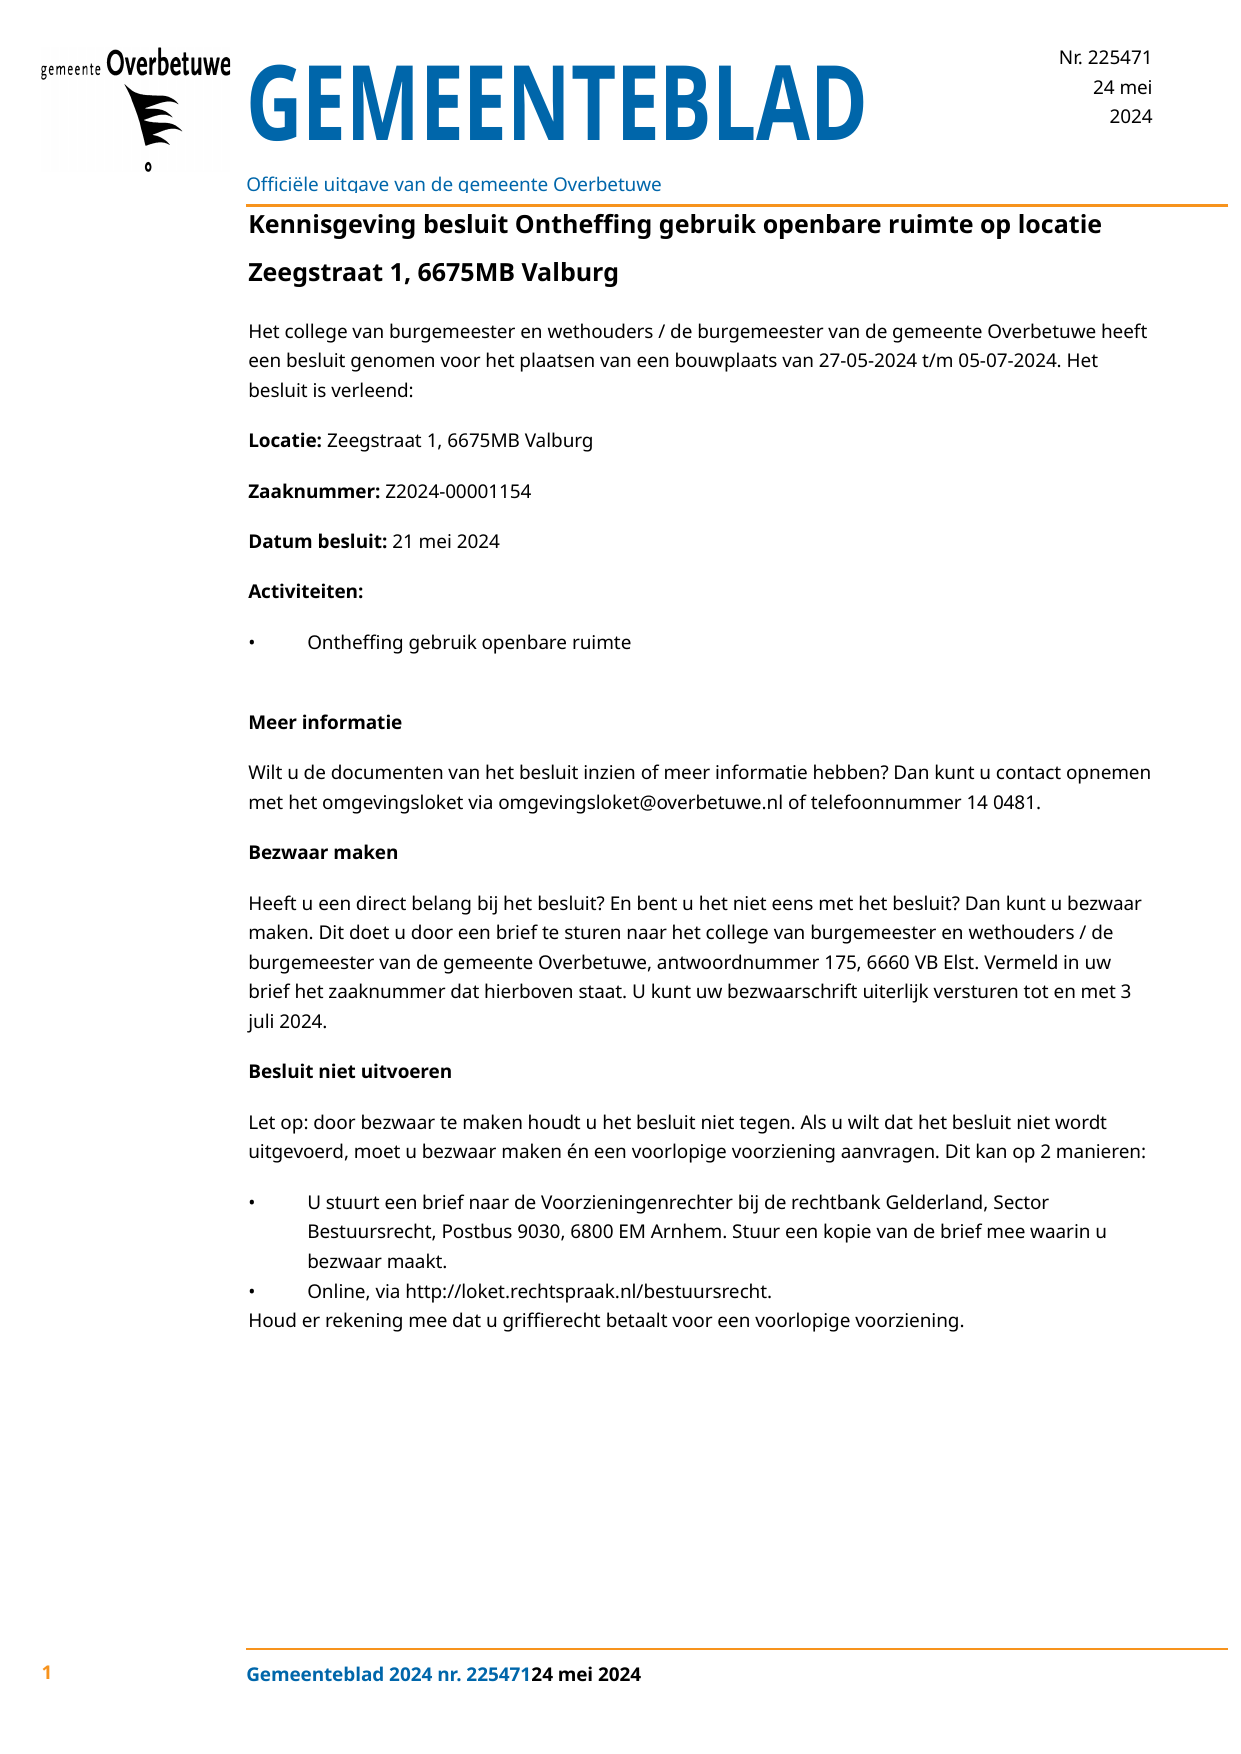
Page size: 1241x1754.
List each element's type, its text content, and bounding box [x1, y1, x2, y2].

picture [41, 47, 231, 172]
text Heeft u een direct belang bij het besluit? En bent u het niet eens met het besluit? Dan kunt u bezwaar maken. Dit doet u door een brief te sturen naar het college van burgemeester en wethouders / de burgemeester van de gemeente Overbetuwe, antwoordnummer 175, 6660 VB Elst. Vermeld in uw brief het zaaknummer dat hierboven staat. U kunt uw bezwaarschrift uiterlijk versturen tot en met 3 juli 2024. [248, 890, 1152, 1034]
text Het college van burgemeester en wethouders / de burgemeester van de gemeente Overbetuwe heeft een besluit genomen voor het plaatsen van een bouwplaats van 27-05-2024 t/m 05-07-2024. Het besluit is verleend: [248, 318, 1152, 403]
list U stuurt een brief naar de Voorzieningenrechter bij de rechtbank Gelderland, Sector Bestuursrecht, Postbus 9030, 6800 EM Arnhem. Stuur een kopie van de brief mee waarin u bezwaar maakt. [248, 1189, 1152, 1274]
text Bezwaar maken [248, 839, 1152, 865]
list Ontheffing gebruik openbare ruimte [248, 629, 1152, 655]
text Let op: door bezwaar te maken houdt u het besluit niet tegen. Als u wilt dat het besluit niet wordt uitgevoerd, moet u bezwaar maken én een voorlopige voorziening aanvragen. Dit kan op 2 manieren: [248, 1109, 1152, 1164]
text Zaaknummer: Z2024-00001154 [248, 478, 1152, 504]
text Datum besluit: 21 mei 2024 [248, 528, 1152, 554]
list Online, via http://loket.rechtspraak.nl/bestuursrecht. [248, 1278, 1152, 1304]
text Wilt u de documenten van het besluit inzien of meer informatie hebben? Dan kunt u contact opnemen met het omgevingsloket via omgevingsloket@overbetuwe.nl of telefoonnummer 14 0481. [248, 759, 1152, 815]
text Locatie: Zeegstraat 1, 6675MB Valburg [248, 427, 1152, 453]
text Kennisgeving besluit Ontheffing gebruik openbare ruimte op locatie Zeegstraat 1, 6675MB Valburg [248, 207, 1152, 288]
text Meer informatie [248, 709, 1152, 735]
text Besluit niet uitvoeren [248, 1059, 1152, 1084]
text Houd er rekening mee dat u griffierecht betaalt voor een voorlopige voorziening. [248, 1307, 1152, 1333]
text Activiteiten: [248, 579, 1152, 604]
